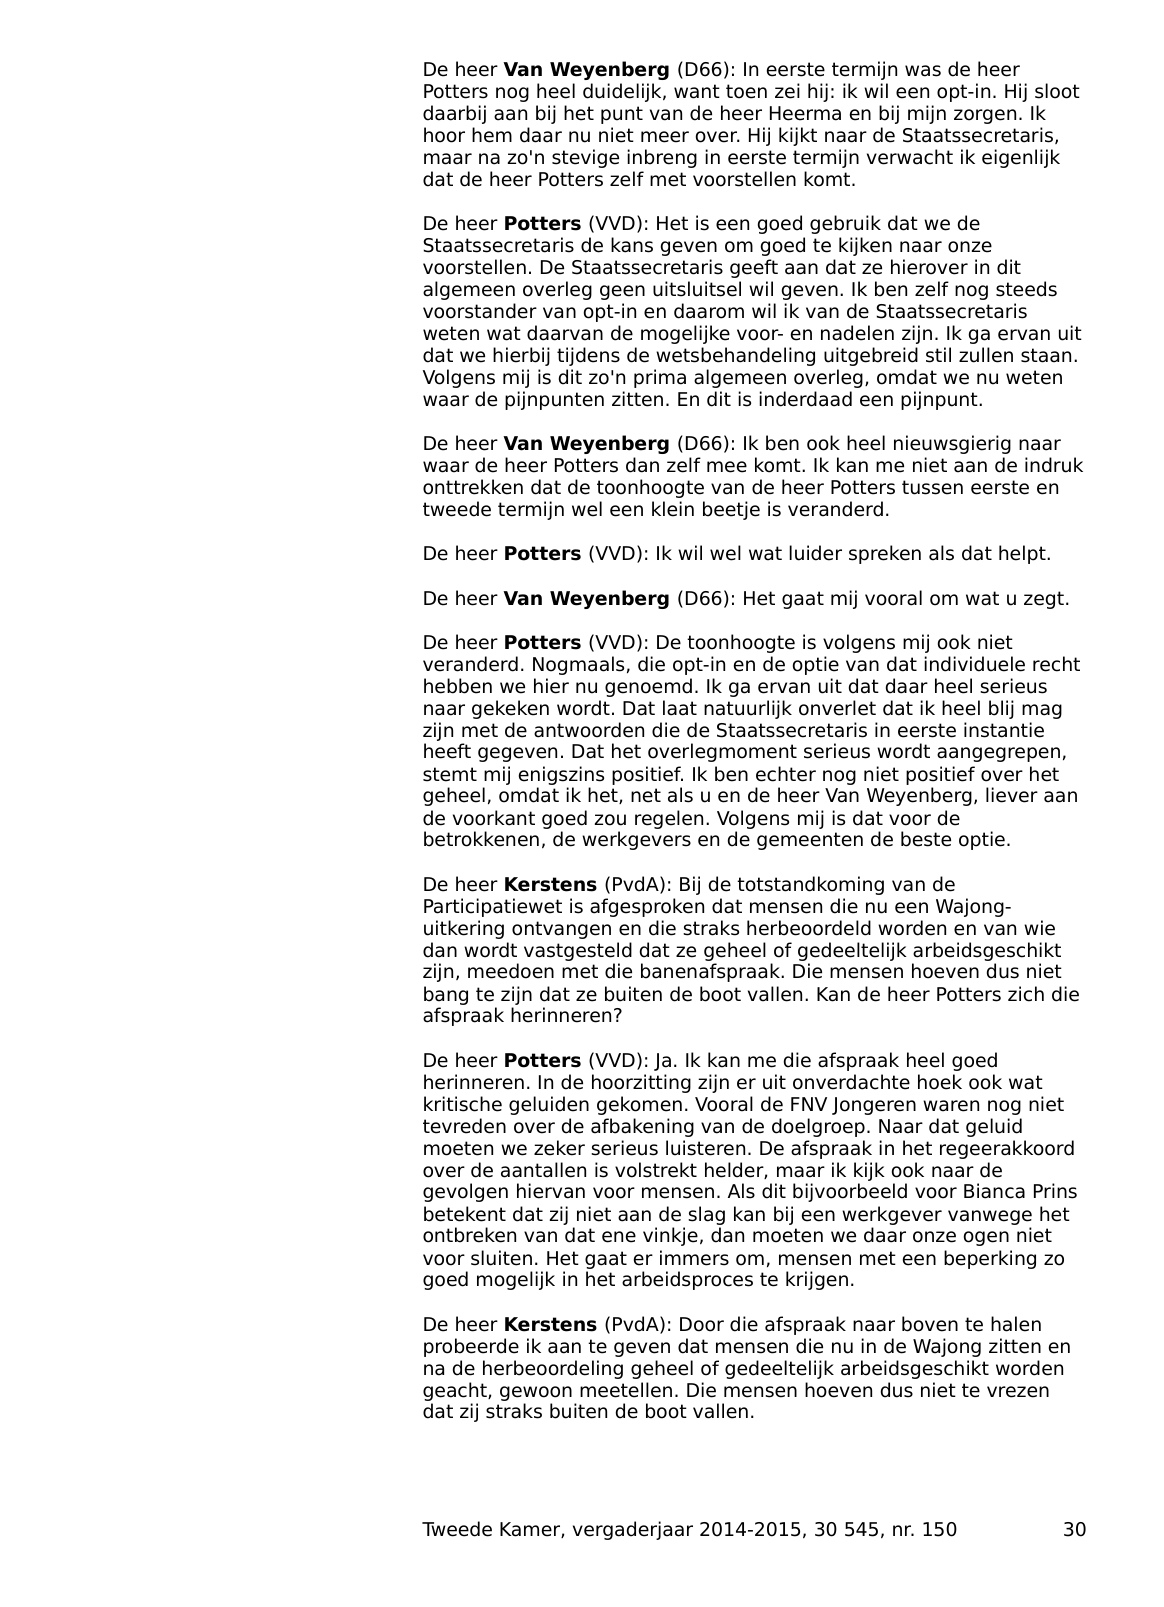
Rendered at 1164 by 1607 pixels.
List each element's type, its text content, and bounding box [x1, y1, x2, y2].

text De heer Van Weyenberg (D66): Het gaat mij vooral om wat u zegt. [422, 587, 1087, 609]
text De heer Kerstens (PvdA): Door die afspraak naar boven te halen probeerde ik aan te geven dat mensen die nu in de Wajong zitten en na de herbeoordeling geheel of gedeeltelijk arbeidsgeschikt worden geacht, gewoon meetellen. Die mensen hoeven dus niet te vrezen dat zij straks buiten de boot vallen. [422, 1313, 1087, 1423]
text De heer Potters (VVD): Ik wil wel wat luider spreken als dat helpt. [422, 543, 1087, 565]
text De heer Potters (VVD): Het is een goed gebruik dat we de Staatssecretaris de kans geven om goed te kijken naar onze voorstellen. De Staatssecretaris geeft aan dat ze hierover in dit algemeen overleg geen uitsluitsel wil geven. Ik ben zelf nog steeds voorstander van opt-in en daarom wil ik van de Staatssecretaris weten wat daarvan de mogelijke voor- en nadelen zijn. Ik ga ervan uit dat we hierbij tijdens de wetsbehandeling uitgebreid stil zullen staan. Volgens mij is dit zo'n prima algemeen overleg, omdat we nu weten waar de pijnpunten zitten. En dit is inderdaad een pijnpunt. [422, 213, 1087, 411]
text De heer Van Weyenberg (D66): In eerste termijn was de heer Potters nog heel duidelijk, want toen zei hij: ik wil een opt-in. Hij sloot daarbij aan bij het punt van de heer Heerma en bij mijn zorgen. Ik hoor hem daar nu niet meer over. Hij kijkt naar de Staatssecretaris, maar na zo'n stevige inbreng in eerste termijn verwacht ik eigenlijk dat de heer Potters zelf met voorstellen komt. [422, 59, 1087, 191]
text De heer Van Weyenberg (D66): Ik ben ook heel nieuwsgierig naar waar de heer Potters dan zelf mee komt. Ik kan me niet aan de indruk onttrekken dat de toonhoogte van de heer Potters tussen eerste en tweede termijn wel een klein beetje is veranderd. [422, 433, 1087, 521]
text De heer Potters (VVD): De toonhoogte is volgens mij ook niet veranderd. Nogmaals, die opt-in en de optie van dat individuele recht hebben we hier nu genoemd. Ik ga ervan uit dat daar heel serieus naar gekeken wordt. Dat laat natuurlijk onverlet dat ik heel blij mag zijn met de antwoorden die de Staatssecretaris in eerste instantie heeft gegeven. Dat het overlegmoment serieus wordt aangegrepen, stemt mij enigszins positief. Ik ben echter nog niet positief over het geheel, omdat ik het, net als u en de heer Van Weyenberg, liever aan de voorkant goed zou regelen. Volgens mij is dat voor de betrokkenen, de werkgevers en de gemeenten de beste optie. [422, 632, 1087, 851]
text De heer Potters (VVD): Ja. Ik kan me die afspraak heel goed herinneren. In de hoorzitting zijn er uit onverdachte hoek ook wat kritische geluiden gekomen. Vooral de FNV Jongeren waren nog niet tevreden over de afbakening van de doelgroep. Naar dat geluid moeten we zeker serieus luisteren. De afspraak in het regeerakkoord over de aantallen is volstrekt helder, maar ik kijk ook naar de gevolgen hiervan voor mensen. Als dit bijvoorbeeld voor Bianca Prins betekent dat zij niet aan de slag kan bij een werkgever vanwege het ontbreken van dat ene vinkje, dan moeten we daar onze ogen niet voor sluiten. Het gaat er immers om, mensen met een beperking zo goed mogelijk in het arbeidsproces te krijgen. [422, 1049, 1087, 1291]
text De heer Kerstens (PvdA): Bij de totstandkoming van de Participatiewet is afgesproken dat mensen die nu een Wajong-uitkering ontvangen en die straks herbeoordeld worden en van wie dan wordt vastgesteld dat ze geheel of gedeeltelijk arbeidsgeschikt zijn, meedoen met die banenafspraak. Die mensen hoeven dus niet bang te zijn dat ze buiten de boot vallen. Kan de heer Potters zich die afspraak herinneren? [422, 873, 1087, 1027]
